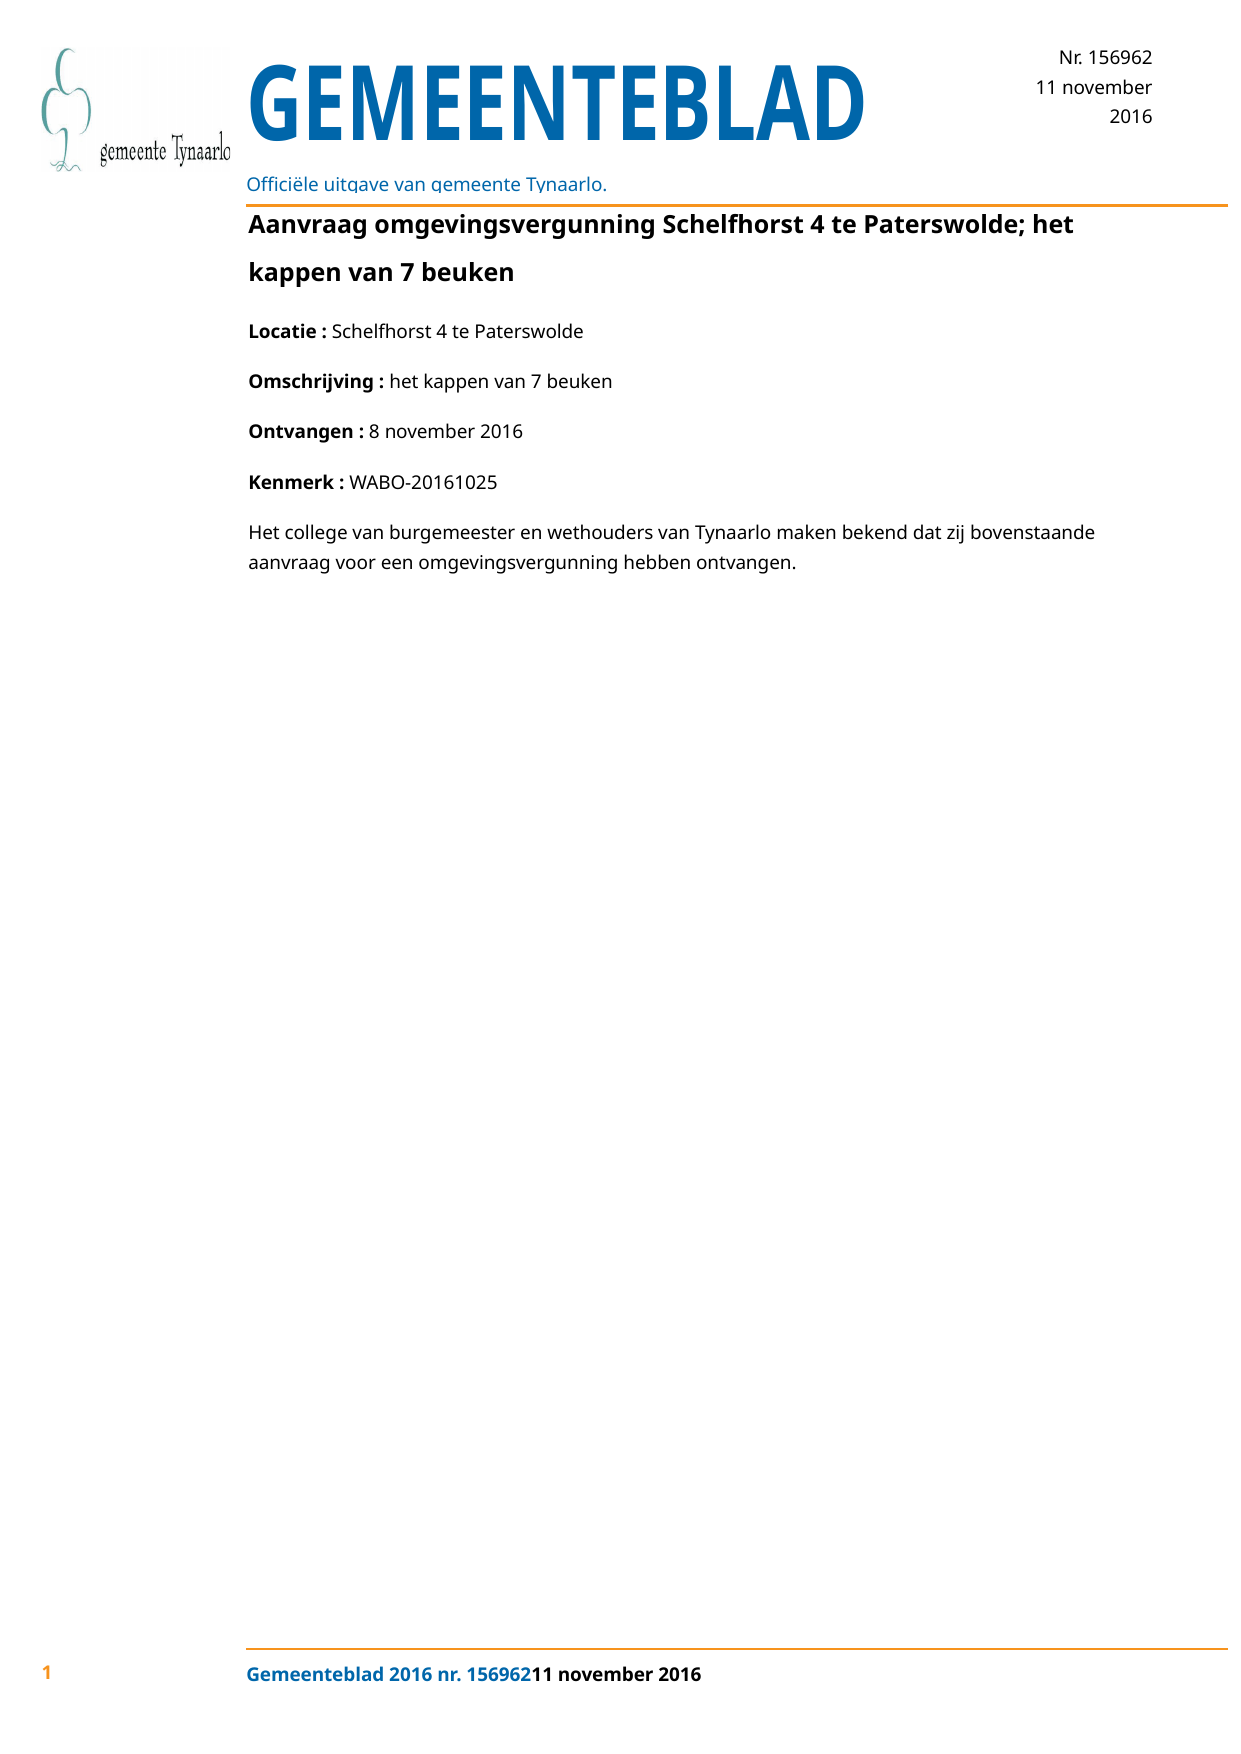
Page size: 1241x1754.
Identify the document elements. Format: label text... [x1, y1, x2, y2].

text Kenmerk : WABO-20161025 [248, 469, 1152, 495]
picture [41, 47, 231, 172]
text Het college van burgemeester en wethouders van Tynaarlo maken bekend dat zij bovenstaande aanvraag voor een omgevingsvergunning hebben ontvangen. [248, 519, 1152, 575]
text Ontvangen : 8 november 2016 [248, 419, 1152, 444]
text Aanvraag omgevingsvergunning Schelfhorst 4 te Paterswolde; het kappen van 7 beuken [248, 207, 1152, 288]
text Omschrijving : het kappen van 7 beuken [248, 368, 1152, 394]
text Locatie : Schelfhorst 4 te Paterswolde [248, 318, 1152, 344]
